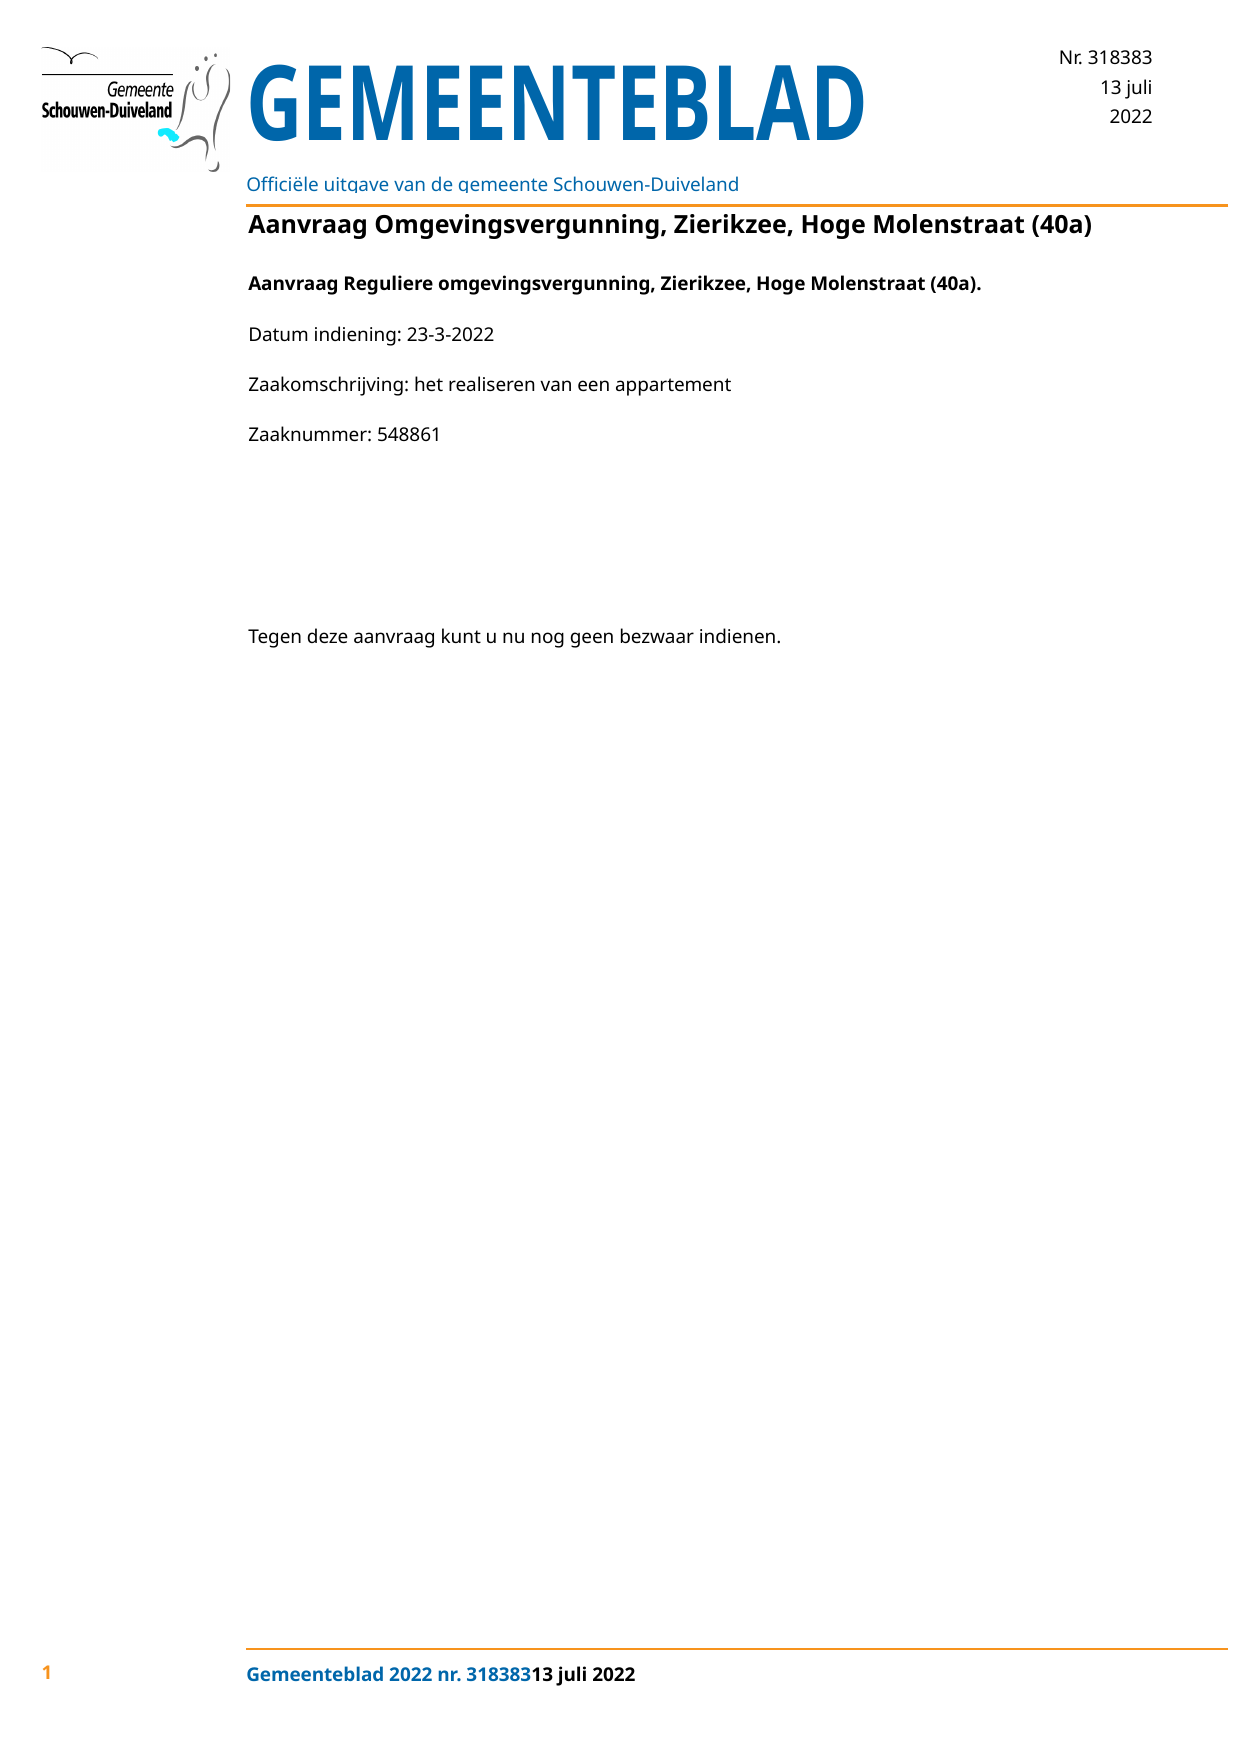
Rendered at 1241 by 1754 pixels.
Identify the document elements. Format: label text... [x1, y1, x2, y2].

text Zaakomschrijving: het realiseren van een appartement [248, 371, 1152, 397]
text Aanvraag Reguliere omgevingsvergunning, Zierikzee, Hoge Molenstraat (40a). [248, 270, 1152, 296]
picture [41, 47, 231, 172]
text Aanvraag Omgevingsvergunning, Zierikzee, Hoge Molenstraat (40a) [248, 207, 1152, 241]
text Tegen deze aanvraag kunt u nu nog geen bezwaar indienen. [248, 623, 1152, 649]
text Datum indiening: 23-3-2022 [248, 321, 1152, 346]
text Zaaknummer: 548861 [248, 422, 1152, 447]
